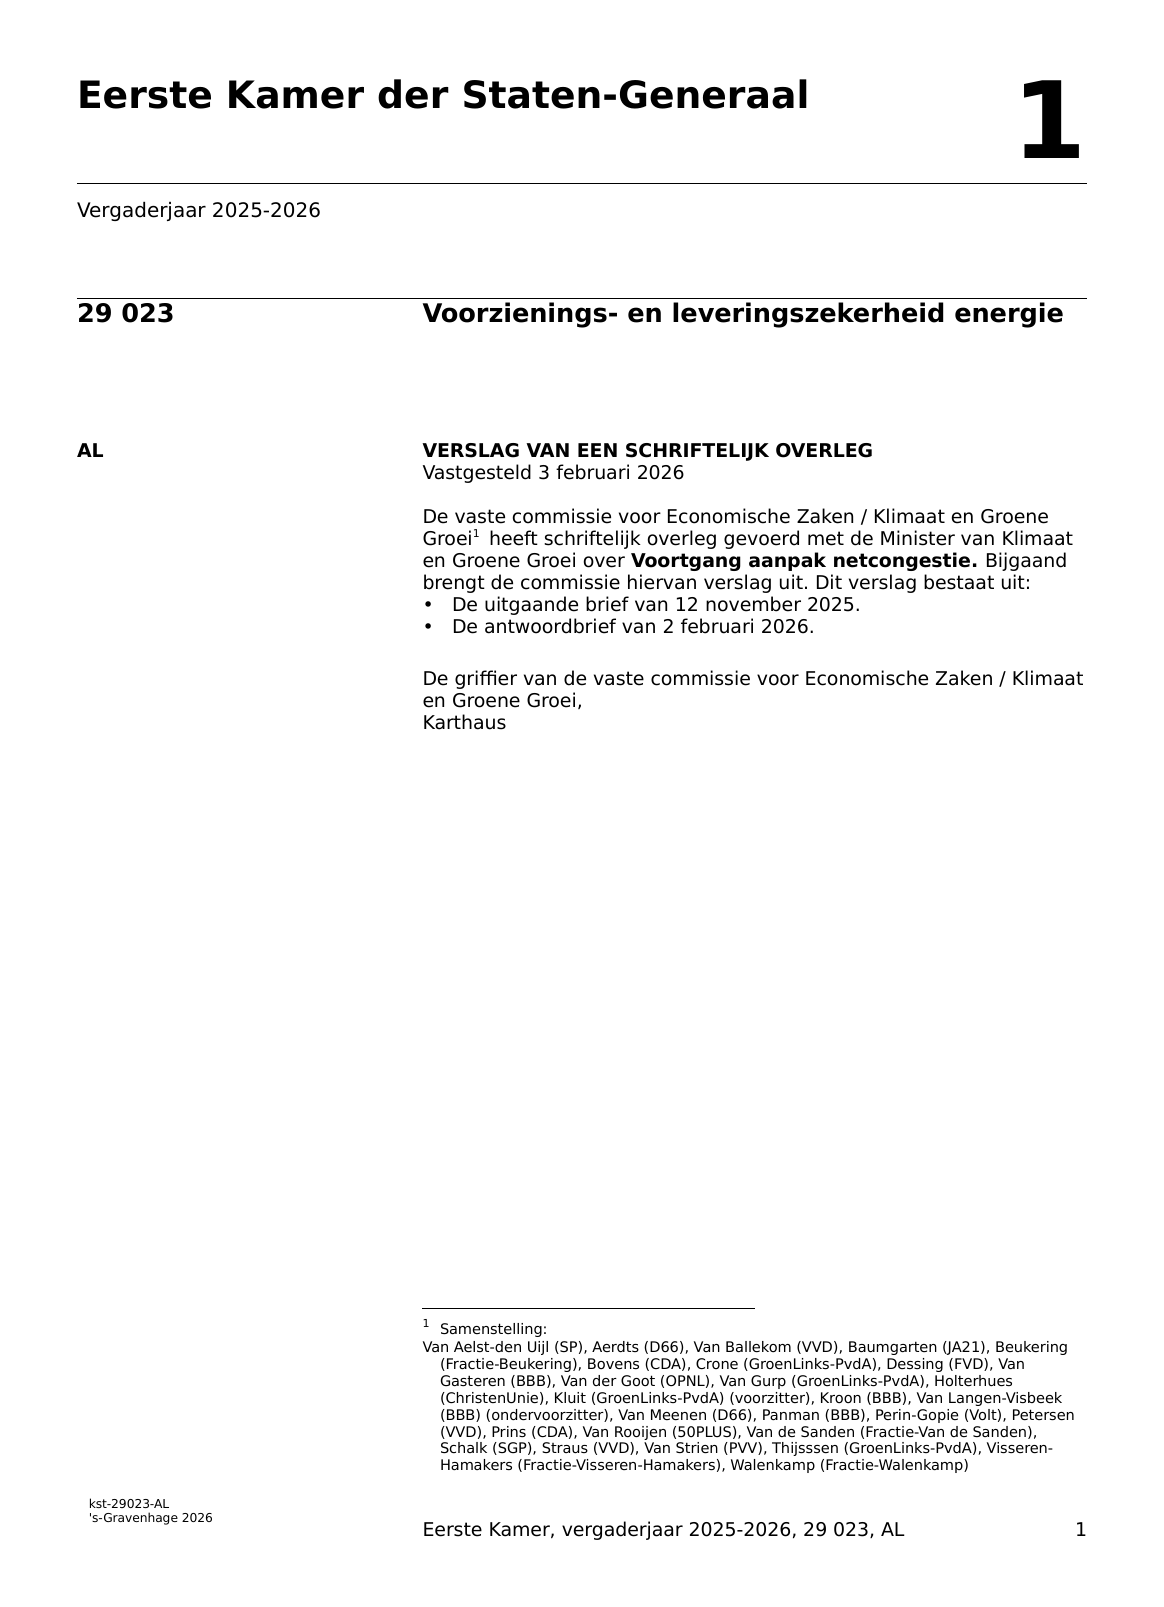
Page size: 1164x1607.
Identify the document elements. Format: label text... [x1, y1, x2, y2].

subtitle 29 023 Voorzienings- en leveringszekerheid energie [77, 299, 1087, 329]
text De vaste commissie voor Economische Zaken / Klimaat en Groene Groei heeft schriftelijk overleg gevoerd met de Minister van Klimaat en Groene Groei over Voortgang aanpak netcongestie. Bijgaand brengt de commissie hiervan verslag uit. Dit verslag bestaat uit: [422, 506, 1087, 594]
text Vastgesteld 3 februari 2026 [422, 462, 1087, 484]
text Van Aelst-den Uijl (SP), Aerdts (D66), Van Ballekom (VVD), Baumgarten (JA21), Beukering (Fractie-Beukering), Bovens (CDA), Crone (GroenLinks-PvdA), Dessing (FVD), Van Gasteren (BBB), Van der Goot (OPNL), Van Gurp (GroenLinks-PvdA), Holterhues (ChristenUnie), Kluit (GroenLinks-PvdA) (voorzitter), Kroon (BBB), Van Langen-Visbeek (BBB) (ondervoorzitter), Van Meenen (D66), Panman (BBB), Perin-Gopie (Volt), Petersen (VVD), Prins (CDA), Van Rooijen (50PLUS), Van de Sanden (Fractie-Van de Sanden), Schalk (SGP), Straus (VVD), Van Strien (PVV), Thijsssen (GroenLinks-PvdA), Visseren-Hamakers (Fractie-Visseren-Hamakers), Walenkamp (Fractie-Walenkamp) [422, 1339, 1087, 1474]
table_header 1 [886, 59, 1087, 183]
text kst-29023-AL [88, 1497, 323, 1511]
table_cell Vergaderjaar 2025-2026 [77, 184, 1087, 298]
subtitle AL VERSLAG VAN EEN SCHRIFTELIJK OVERLEG [77, 440, 1087, 462]
text Samenstelling: [422, 1317, 1087, 1339]
text • De uitgaande brief van 12 november 2025. [422, 594, 1087, 616]
table_header Eerste Kamer der Staten-Generaal [77, 59, 886, 183]
text De griffier van de vaste commissie voor Economische Zaken / Klimaat en Groene Groei, Karthaus [422, 668, 1087, 734]
text • De antwoordbrief van 2 februari 2026. [422, 616, 1087, 638]
text 's-Gravenhage 2026 [88, 1511, 323, 1525]
